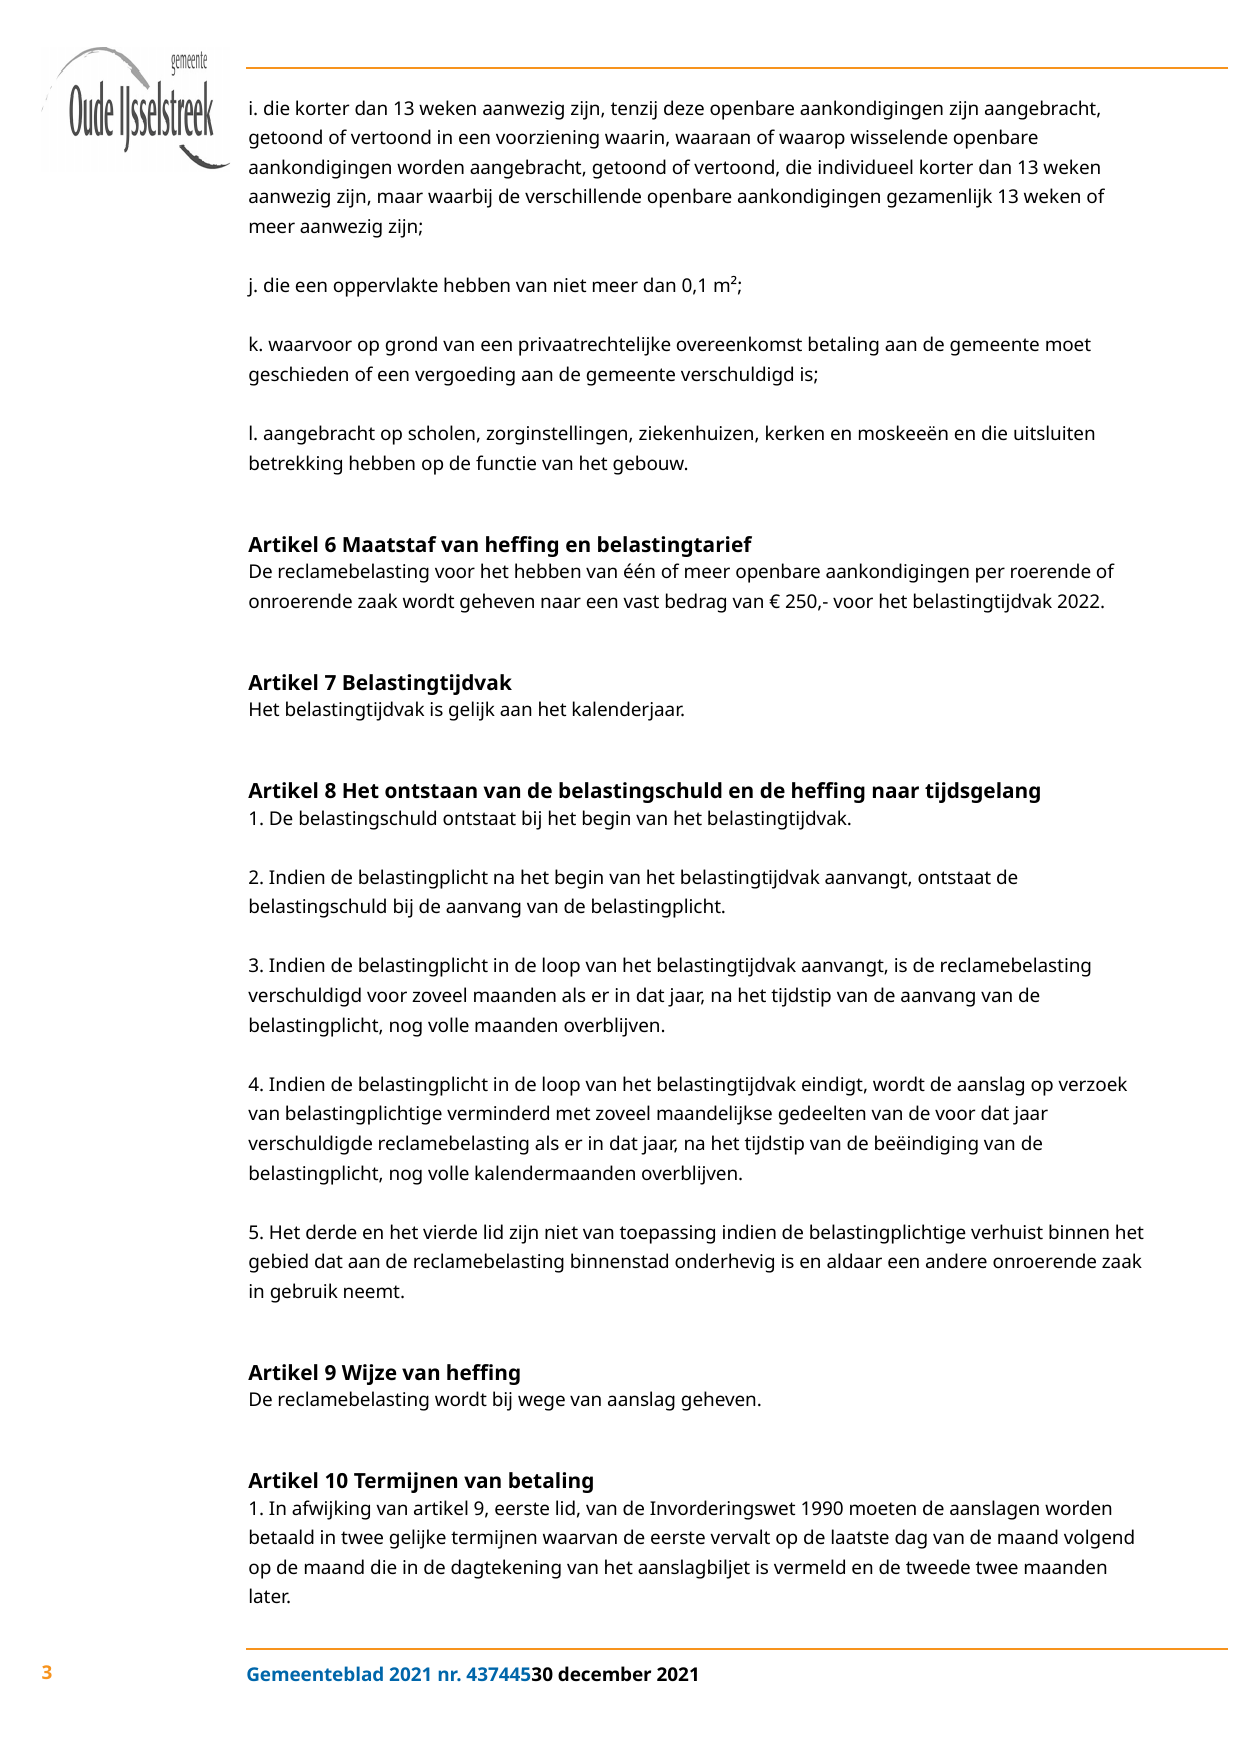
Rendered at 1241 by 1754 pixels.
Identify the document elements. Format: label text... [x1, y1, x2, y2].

text 4. Indien de belastingplicht in de loop van het belastingtijdvak eindigt, wordt de aanslag op verzoek van belastingplichtige verminderd met zoveel maandelijkse gedeelten van de voor dat jaar verschuldigde reclamebelasting als er in dat jaar, na het tijdstip van de beëindiging van de belastingplicht, nog volle kalendermaanden overblijven. [248, 1071, 1152, 1185]
text Het belastingtijdvak is gelijk aan het kalenderjaar. [248, 696, 1152, 722]
text De reclamebelasting wordt bij wege van aanslag geheven. [248, 1386, 1152, 1412]
text 5. Het derde en het vierde lid zijn niet van toepassing indien de belastingplichtige verhuist binnen het gebied dat aan de reclamebelasting binnenstad onderhevig is en aldaar een andere onroerende zaak in gebruik neemt. [248, 1219, 1152, 1304]
text 3. Indien de belastingplicht in de loop van het belastingtijdvak aanvangt, is de reclamebelasting verschuldigd voor zoveel maanden als er in dat jaar, na het tijdstip van de aanvang van de belastingplicht, nog volle maanden overblijven. [248, 953, 1152, 1037]
text Artikel 6 Maatstaf van heffing en belastingtarief [248, 530, 1152, 558]
text 1. In afwijking van artikel 9, eerste lid, van de Invorderingswet 1990 moeten de aanslagen worden betaald in twee gelijke termijnen waarvan de eerste vervalt op de laatste dag van de maand volgend op de maand die in de dagtekening van het aanslagbiljet is vermeld en de tweede twee maanden later. [248, 1495, 1152, 1609]
text k. waarvoor op grond van een privaatrechtelijke overeenkomst betaling aan de gemeente moet geschieden of een vergoeding aan de gemeente verschuldigd is; [248, 331, 1152, 387]
text 2. Indien de belastingplicht na het begin van het belastingtijdvak aanvangt, ontstaat de belastingschuld bij de aanvang van de belastingplicht. [248, 864, 1152, 919]
text Artikel 8 Het ontstaan van de belastingschuld en de heffing naar tijdsgelang [248, 776, 1152, 805]
text Artikel 7 Belastingtijdvak [248, 668, 1152, 696]
text Artikel 10 Termijnen van betaling [248, 1466, 1152, 1495]
picture [41, 47, 231, 172]
text De reclamebelasting voor het hebben van één of meer openbare aankondigingen per roerende of onroerende zaak wordt geheven naar een vast bedrag van € 250,- voor het belastingtijdvak 2022. [248, 558, 1152, 613]
text l. aangebracht op scholen, zorginstellingen, ziekenhuizen, kerken en moskeeën en die uitsluiten betrekking hebben op de functie van het gebouw. [248, 420, 1152, 476]
text 1. De belastingschuld ontstaat bij het begin van het belastingtijdvak. [248, 805, 1152, 830]
text i. die korter dan 13 weken aanwezig zijn, tenzij deze openbare aankondigingen zijn aangebracht, getoond of vertoond in een voorziening waarin, waaraan of waarop wisselende openbare aankondigingen worden aangebracht, getoond of vertoond, die individueel korter dan 13 weken aanwezig zijn, maar waarbij de verschillende openbare aankondigingen gezamenlijk 13 weken of meer aanwezig zijn; [248, 95, 1152, 239]
text j. die een oppervlakte hebben van niet meer dan 0,1 m²; [248, 272, 1152, 298]
text Artikel 9 Wijze van heffing [248, 1358, 1152, 1386]
